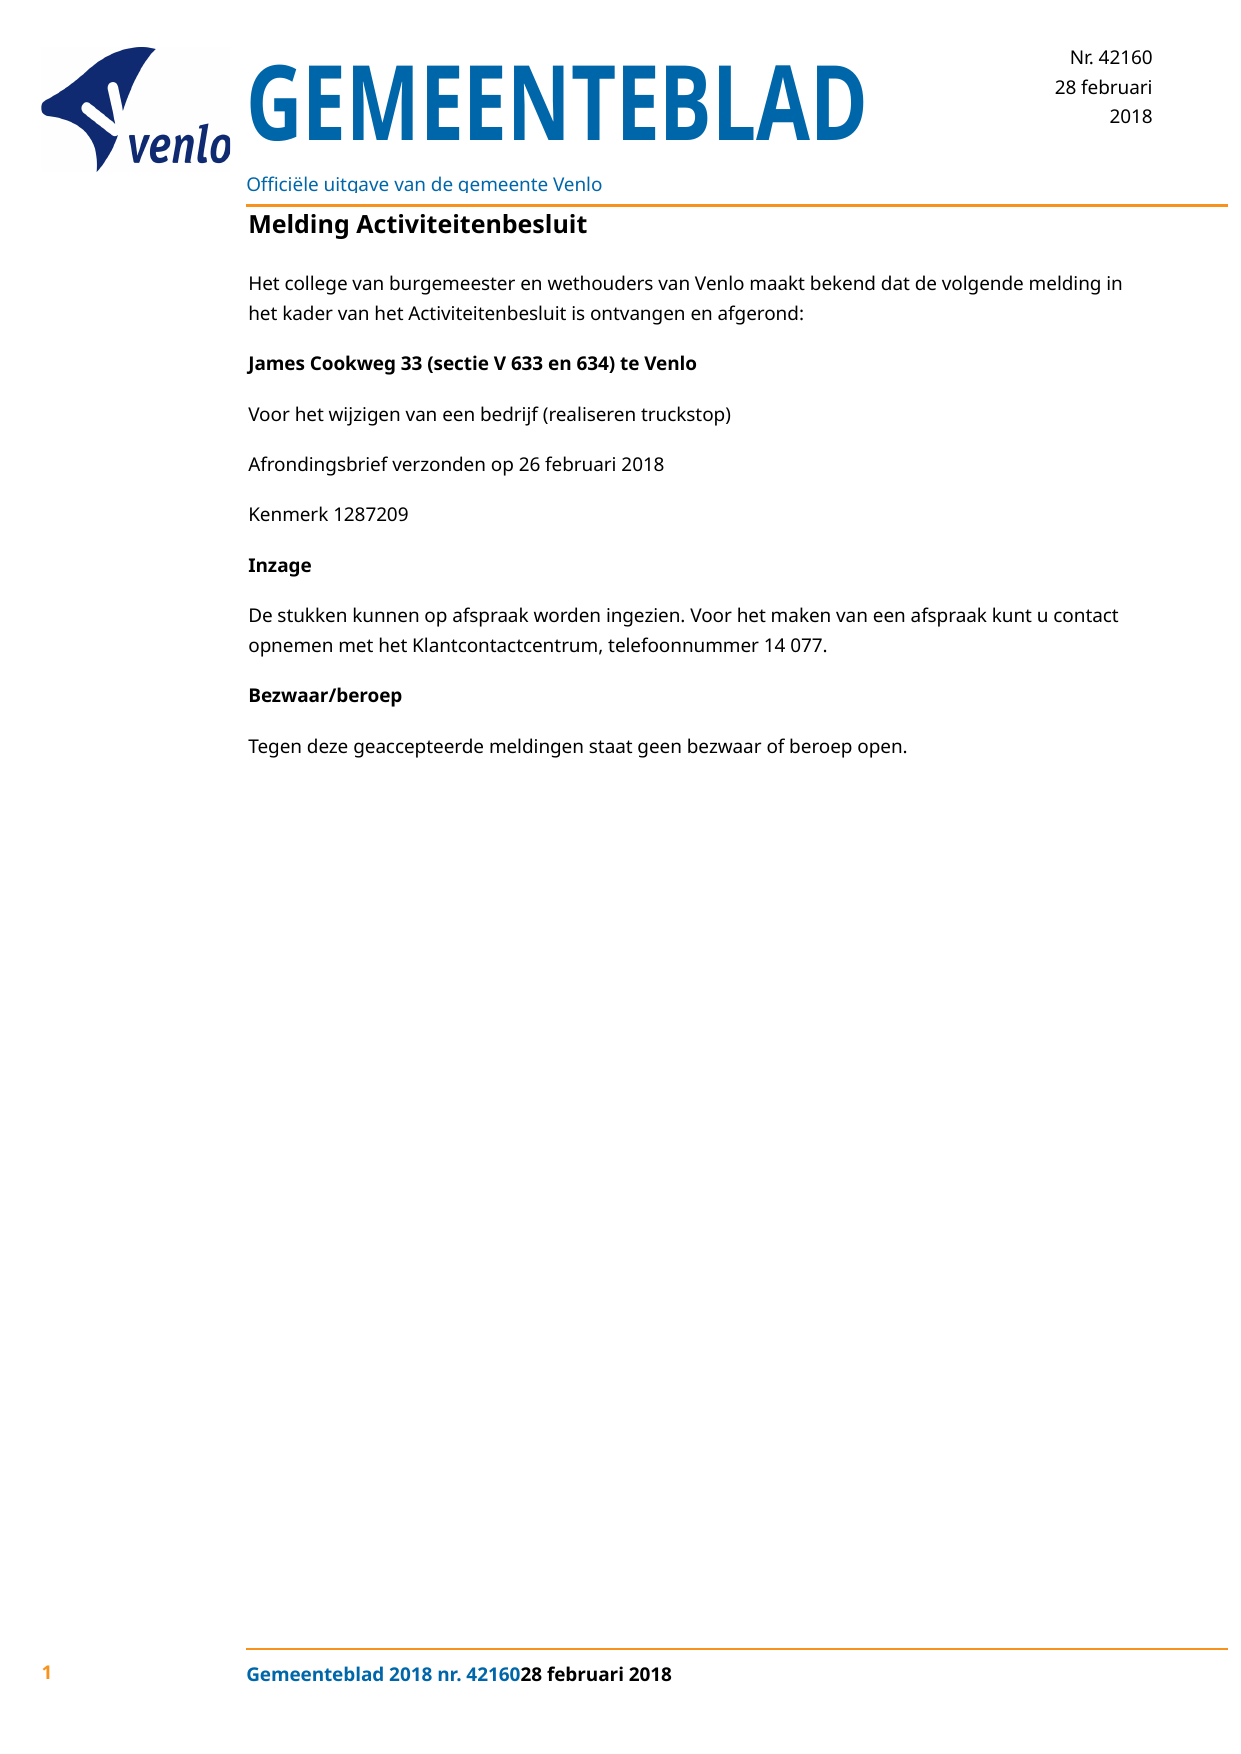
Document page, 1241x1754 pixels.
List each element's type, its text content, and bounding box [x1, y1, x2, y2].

text De stukken kunnen op afspraak worden ingezien. Voor het maken van een afspraak kunt u contact opnemen met het Klantcontactcentrum, telefoonnummer 14 077. [248, 602, 1152, 658]
text Kenmerk 1287209 [248, 502, 1152, 527]
text Bezwaar/beroep [248, 682, 1152, 708]
text Melding Activiteitenbesluit [248, 207, 1152, 241]
text James Cookweg 33 (sectie V 633 en 634) te Venlo [248, 350, 1152, 376]
text Afrondingsbrief verzonden op 26 februari 2018 [248, 451, 1152, 477]
text Voor het wijzigen van een bedrijf (realiseren truckstop) [248, 401, 1152, 426]
text Inzage [248, 552, 1152, 578]
text Tegen deze geaccepteerde meldingen staat geen bezwaar of beroep open. [248, 733, 1152, 758]
picture [41, 47, 231, 172]
text Het college van burgemeester en wethouders van Venlo maakt bekend dat de volgende melding in het kader van het Activiteitenbesluit is ontvangen en afgerond: [248, 270, 1152, 326]
